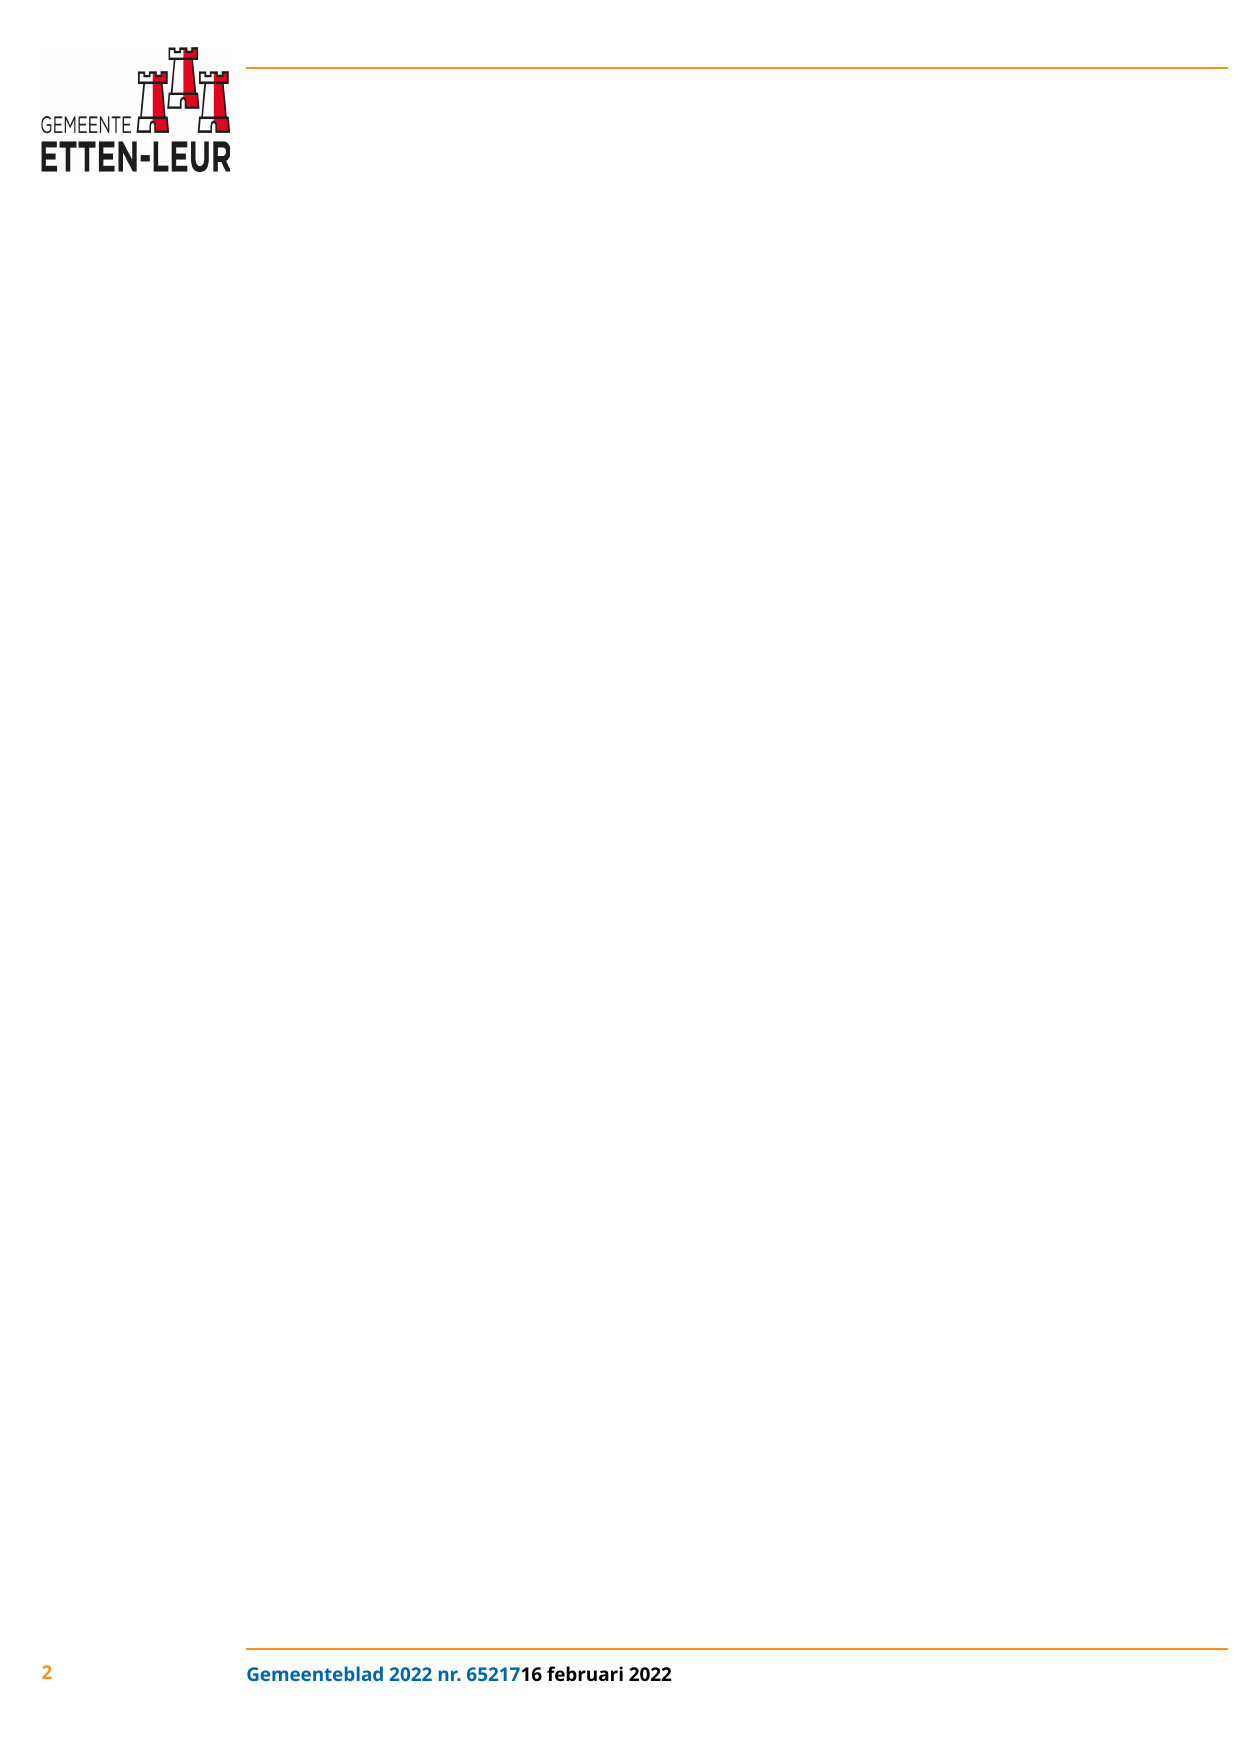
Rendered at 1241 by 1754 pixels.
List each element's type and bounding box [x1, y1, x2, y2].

picture [41, 47, 231, 172]
